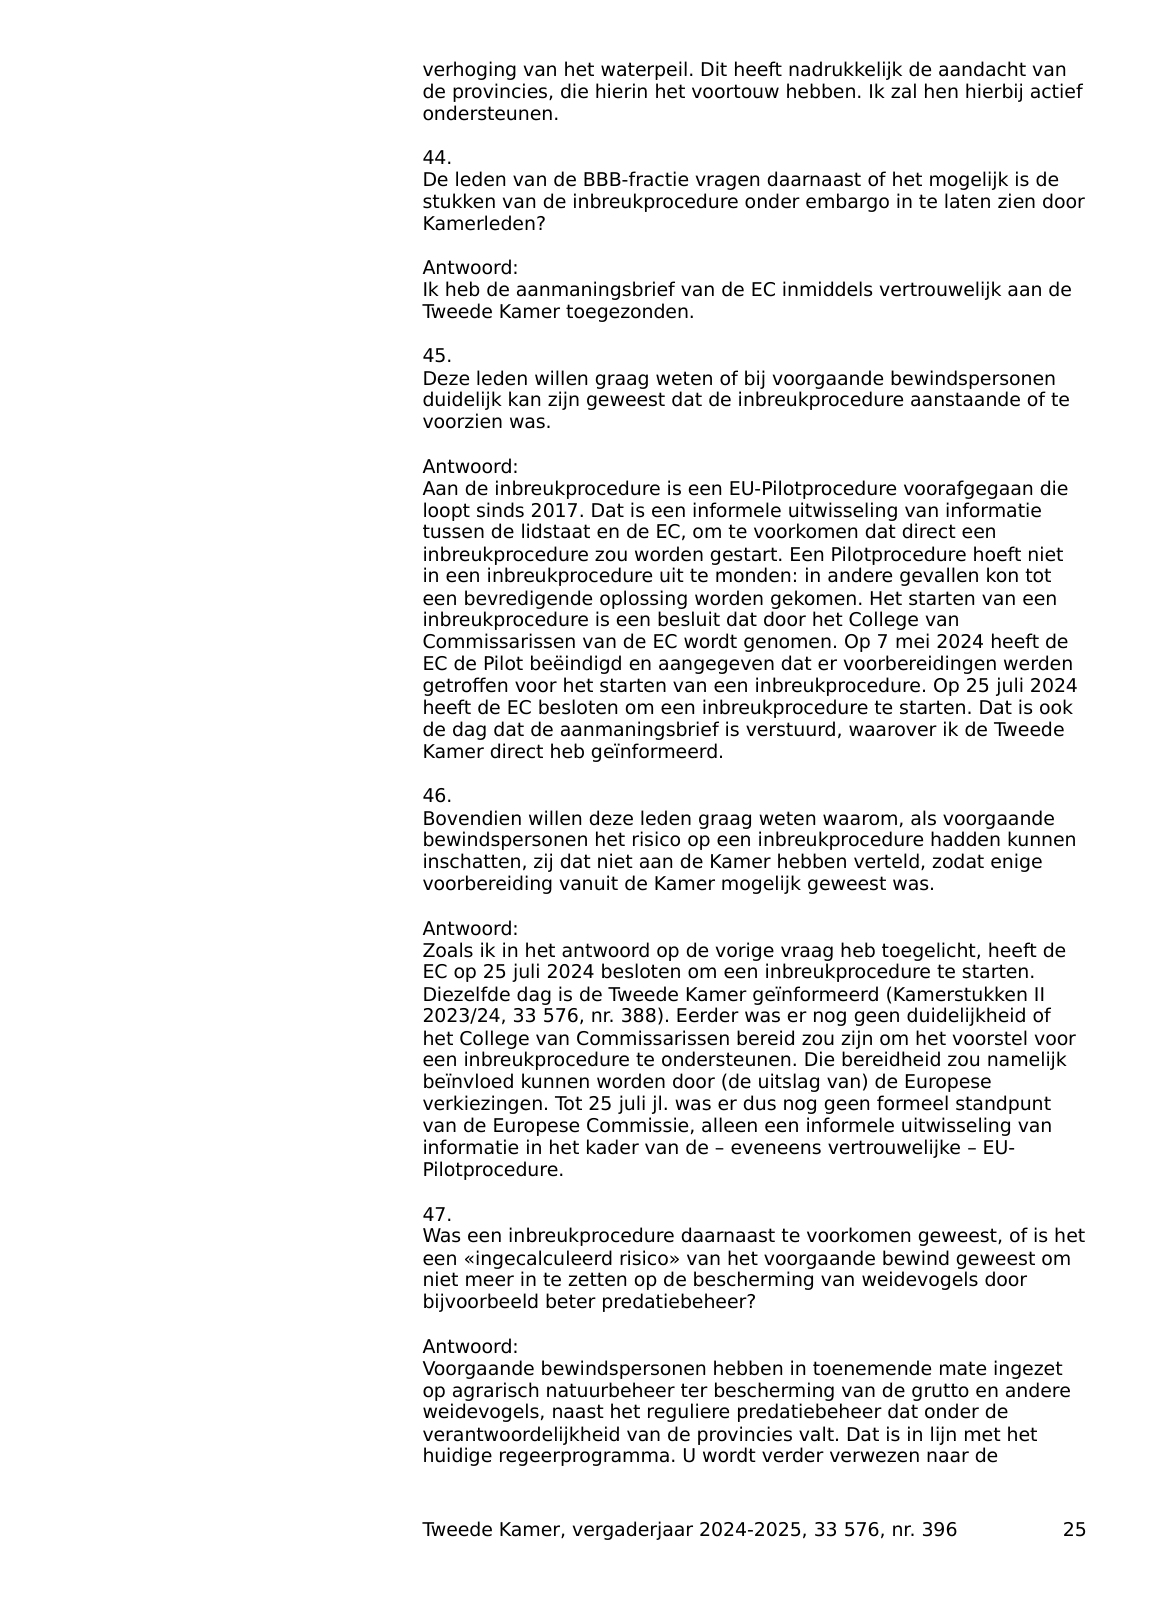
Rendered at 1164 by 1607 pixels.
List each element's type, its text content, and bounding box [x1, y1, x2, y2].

text 46. [422, 785, 1087, 807]
text Was een inbreukprocedure daarnaast te voorkomen geweest, of is het een «ingecalculeerd risico» van het voorgaande bewind geweest om niet meer in te zetten op de bescherming van weidevogels door bijvoorbeeld beter predatiebeheer? [422, 1225, 1087, 1313]
text Zoals ik in het antwoord op de vorige vraag heb toegelicht, heeft de EC op 25 juli 2024 besloten om een inbreukprocedure te starten. Diezelfde dag is de Tweede Kamer geïnformeerd (Kamerstukken II 2023/24, 33 576, nr. 388). Eerder was er nog geen duidelijkheid of het College van Commissarissen bereid zou zijn om het voorstel voor een inbreukprocedure te ondersteunen. Die bereidheid zou namelijk beïnvloed kunnen worden door (de uitslag van) de Europese verkiezingen. Tot 25 juli jl. was er dus nog geen formeel standpunt van de Europese Commissie, alleen een informele uitwisseling van informatie in het kader van de – eveneens vertrouwelijke – EU-Pilotprocedure. [422, 939, 1087, 1181]
text Antwoord: [422, 917, 1087, 939]
text De leden van de BBB-fractie vragen daarnaast of het mogelijk is de stukken van de inbreukprocedure onder embargo in te laten zien door Kamerleden? [422, 169, 1087, 235]
text 44. [422, 147, 1087, 169]
text Ik heb de aanmaningsbrief van de EC inmiddels vertrouwelijk aan de Tweede Kamer toegezonden. [422, 279, 1087, 323]
text 47. [422, 1203, 1087, 1225]
text Aan de inbreukprocedure is een EU-Pilotprocedure voorafgegaan die loopt sinds 2017. Dat is een informele uitwisseling van informatie tussen de lidstaat en de EC, om te voorkomen dat direct een inbreukprocedure zou worden gestart. Een Pilotprocedure hoeft niet in een inbreukprocedure uit te monden: in andere gevallen kon tot een bevredigende oplossing worden gekomen. Het starten van een inbreukprocedure is een besluit dat door het College van Commissarissen van de EC wordt genomen. Op 7 mei 2024 heeft de EC de Pilot beëindigd en aangegeven dat er voorbereidingen werden getroffen voor het starten van een inbreukprocedure. Op 25 juli 2024 heeft de EC besloten om een inbreukprocedure te starten. Dat is ook de dag dat de aanmaningsbrief is verstuurd, waarover ik de Tweede Kamer direct heb geïnformeerd. [422, 477, 1087, 763]
text Bovendien willen deze leden graag weten waarom, als voorgaande bewindspersonen het risico op een inbreukprocedure hadden kunnen inschatten, zij dat niet aan de Kamer hebben verteld, zodat enige voorbereiding vanuit de Kamer mogelijk geweest was. [422, 807, 1087, 895]
text Deze leden willen graag weten of bij voorgaande bewindspersonen duidelijk kan zijn geweest dat de inbreukprocedure aanstaande of te voorzien was. [422, 367, 1087, 433]
text Voorgaande bewindspersonen hebben in toenemende mate ingezet op agrarisch natuurbeheer ter bescherming van de grutto en andere weidevogels, naast het reguliere predatiebeheer dat onder de verantwoordelijkheid van de provincies valt. Dat is in lijn met het huidige regeerprogramma. U wordt verder verwezen naar de [422, 1357, 1087, 1467]
text Antwoord: [422, 1336, 1087, 1357]
text Antwoord: [422, 257, 1087, 279]
text 45. [422, 345, 1087, 367]
text Antwoord: [422, 456, 1087, 477]
text verhoging van het waterpeil. Dit heeft nadrukkelijk de aandacht van de provincies, die hierin het voortouw hebben. Ik zal hen hierbij actief ondersteunen. [422, 59, 1087, 125]
